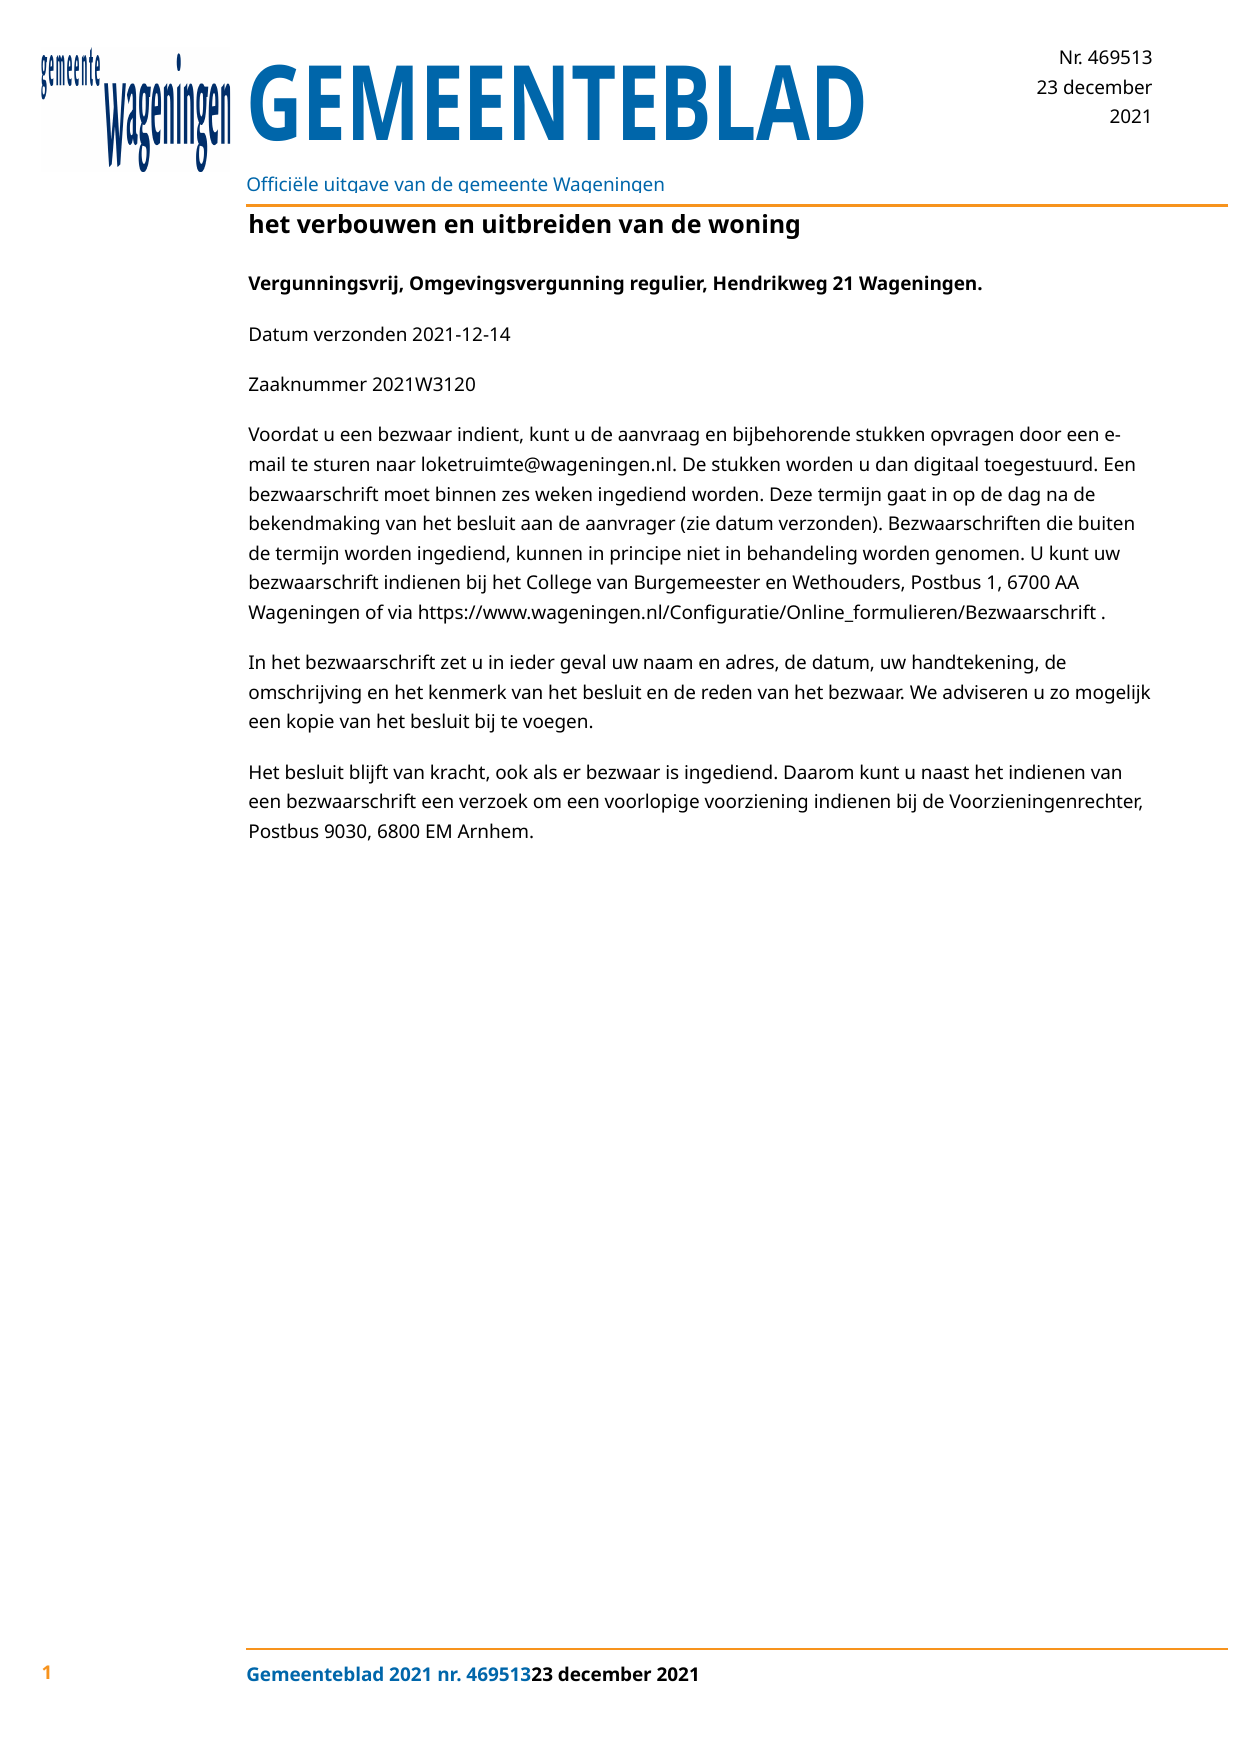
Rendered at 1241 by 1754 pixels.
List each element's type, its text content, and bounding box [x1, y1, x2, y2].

text In het bezwaarschrift zet u in ieder geval uw naam en adres, de datum, uw handtekening, de omschrijving en het kenmerk van het besluit en de reden van het bezwaar. We adviseren u zo mogelijk een kopie van het besluit bij te voegen. [248, 649, 1152, 734]
text Het besluit blijft van kracht, ook als er bezwaar is ingediend. Daarom kunt u naast het indienen van een bezwaarschrift een verzoek om een voorlopige voorziening indienen bij de Voorzieningenrechter, Postbus 9030, 6800 EM Arnhem. [248, 759, 1152, 844]
text Vergunningsvrij, Omgevingsvergunning regulier, Hendrikweg 21 Wageningen. [248, 270, 1152, 296]
text Datum verzonden 2021-12-14 [248, 321, 1152, 346]
text Zaaknummer 2021W3120 [248, 371, 1152, 397]
text Voordat u een bezwaar indient, kunt u de aanvraag en bijbehorende stukken opvragen door een e-mail te sturen naar loketruimte@wageningen.nl. De stukken worden u dan digitaal toegestuurd. Een bezwaarschrift moet binnen zes weken ingediend worden. Deze termijn gaat in op de dag na de bekendmaking van het besluit aan de aanvrager (zie datum verzonden). Bezwaarschriften die buiten de termijn worden ingediend, kunnen in principe niet in behandeling worden genomen. U kunt uw bezwaarschrift indienen bij het College van Burgemeester en Wethouders, Postbus 1, 6700 AA Wageningen of via https://www.wageningen.nl/Configuratie/Online_formulieren/Bezwaarschrift . [248, 422, 1152, 625]
picture [41, 47, 231, 172]
text het verbouwen en uitbreiden van de woning [248, 207, 1152, 241]
